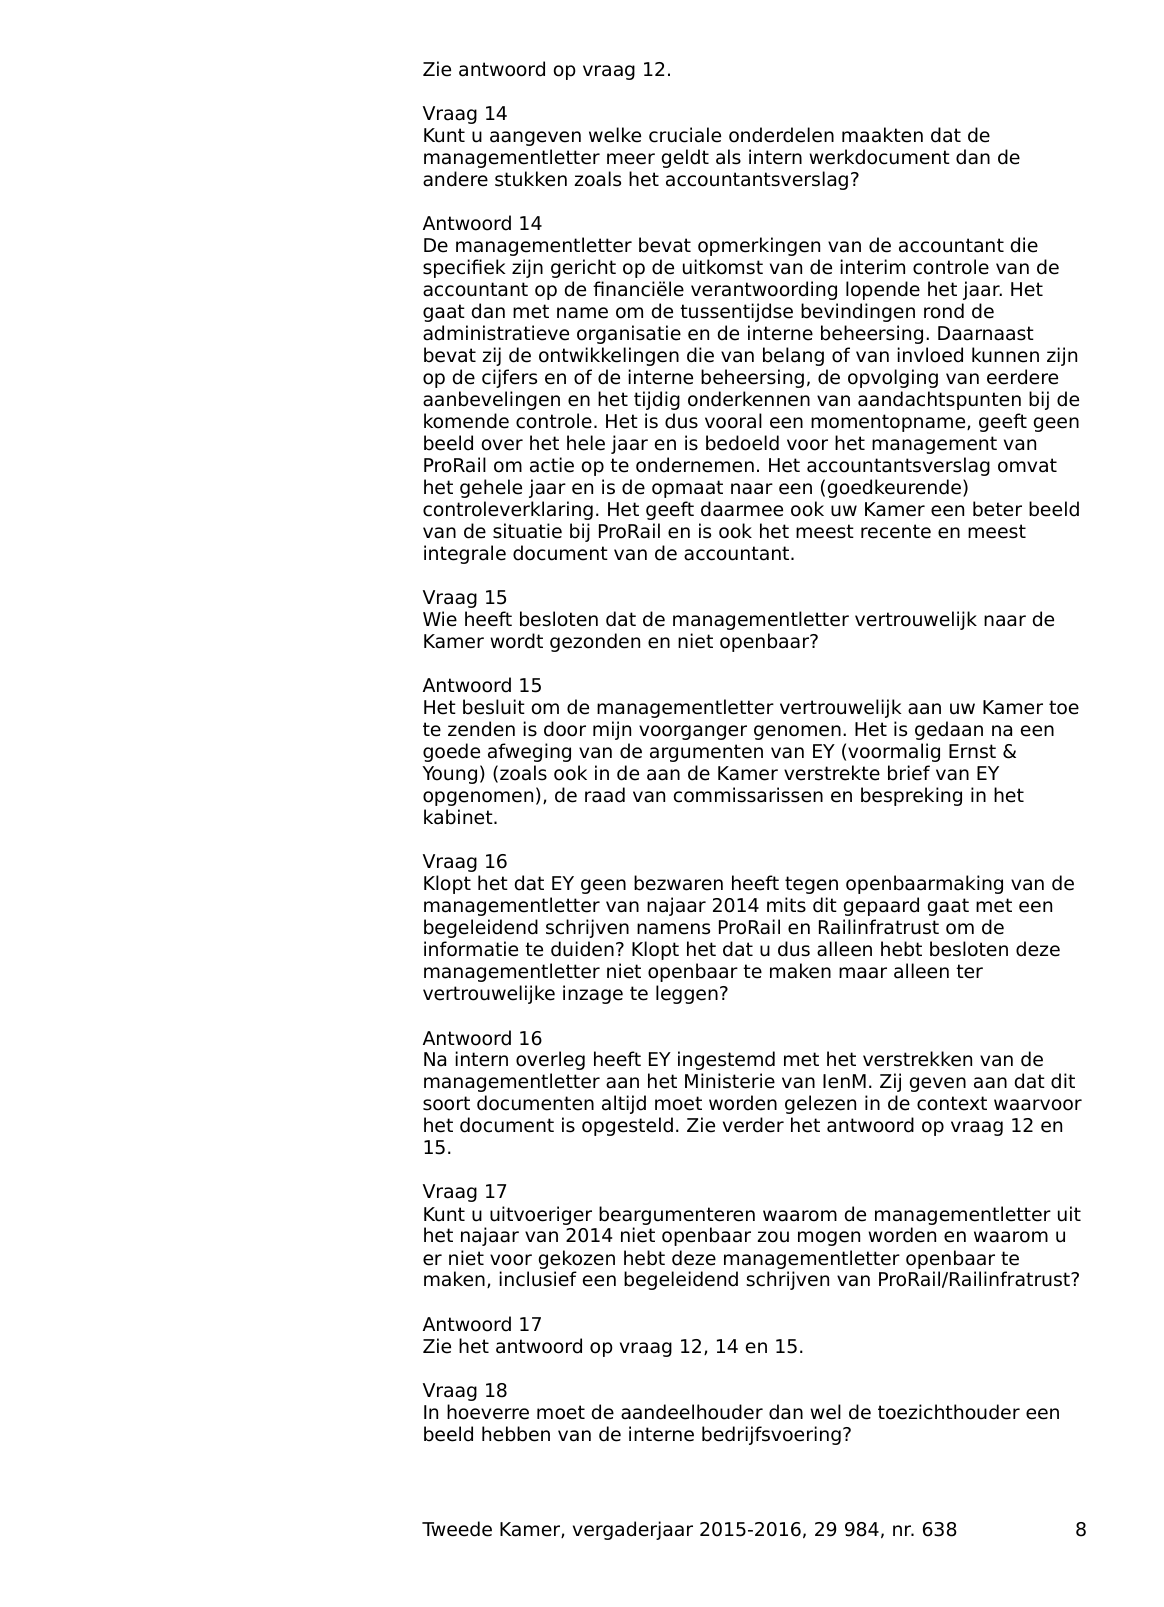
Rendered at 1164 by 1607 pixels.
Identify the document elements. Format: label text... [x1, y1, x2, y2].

text Antwoord 17 [422, 1313, 1087, 1336]
text Kunt u aangeven welke cruciale onderdelen maakten dat de managementletter meer geldt als intern werkdocument dan de andere stukken zoals het accountantsverslag? [422, 125, 1087, 191]
text Zie het antwoord op vraag 12, 14 en 15. [422, 1336, 1087, 1357]
text Klopt het dat EY geen bezwaren heeft tegen openbaarmaking van de managementletter van najaar 2014 mits dit gepaard gaat met een begeleidend schrijven namens ProRail en Railinfratrust om de informatie te duiden? Klopt het dat u dus alleen hebt besloten deze managementletter niet openbaar te maken maar alleen ter vertrouwelijke inzage te leggen? [422, 873, 1087, 1005]
text De managementletter bevat opmerkingen van de accountant die specifiek zijn gericht op de uitkomst van de interim controle van de accountant op de financiële verantwoording lopende het jaar. Het gaat dan met name om de tussentijdse bevindingen rond de administratieve organisatie en de interne beheersing. Daarnaast bevat zij de ontwikkelingen die van belang of van invloed kunnen zijn op de cijfers en of de interne beheersing, de opvolging van eerdere aanbevelingen en het tijdig onderkennen van aandachtspunten bij de komende controle. Het is dus vooral een momentopname, geeft geen beeld over het hele jaar en is bedoeld voor het management van ProRail om actie op te ondernemen. Het accountantsverslag omvat het gehele jaar en is de opmaat naar een (goedkeurende) controleverklaring. Het geeft daarmee ook uw Kamer een beter beeld van de situatie bij ProRail en is ook het meest recente en meest integrale document van de accountant. [422, 235, 1087, 565]
text Kunt u uitvoeriger beargumenteren waarom de managementletter uit het najaar van 2014 niet openbaar zou mogen worden en waarom u er niet voor gekozen hebt deze managementletter openbaar te maken, inclusief een begeleidend schrijven van ProRail/Railinfratrust? [422, 1203, 1087, 1291]
text Vraag 16 [422, 851, 1087, 873]
text Het besluit om de managementletter vertrouwelijk aan uw Kamer toe te zenden is door mijn voorganger genomen. Het is gedaan na een goede afweging van de argumenten van EY (voormalig Ernst & Young) (zoals ook in de aan de Kamer verstrekte brief van EY opgenomen), de raad van commissarissen en bespreking in het kabinet. [422, 697, 1087, 829]
text Wie heeft besloten dat de managementletter vertrouwelijk naar de Kamer wordt gezonden en niet openbaar? [422, 609, 1087, 653]
text Zie antwoord op vraag 12. [422, 59, 1087, 81]
text Vraag 17 [422, 1181, 1087, 1203]
text Na intern overleg heeft EY ingestemd met het verstrekken van de managementletter aan het Ministerie van IenM. Zij geven aan dat dit soort documenten altijd moet worden gelezen in de context waarvoor het document is opgesteld. Zie verder het antwoord op vraag 12 en 15. [422, 1049, 1087, 1159]
text Antwoord 15 [422, 675, 1087, 697]
text Vraag 15 [422, 587, 1087, 609]
text Vraag 18 [422, 1380, 1087, 1402]
text Antwoord 14 [422, 213, 1087, 235]
text Vraag 14 [422, 103, 1087, 125]
text In hoeverre moet de aandeelhouder dan wel de toezichthouder een beeld hebben van de interne bedrijfsvoering? [422, 1402, 1087, 1446]
text Antwoord 16 [422, 1027, 1087, 1049]
